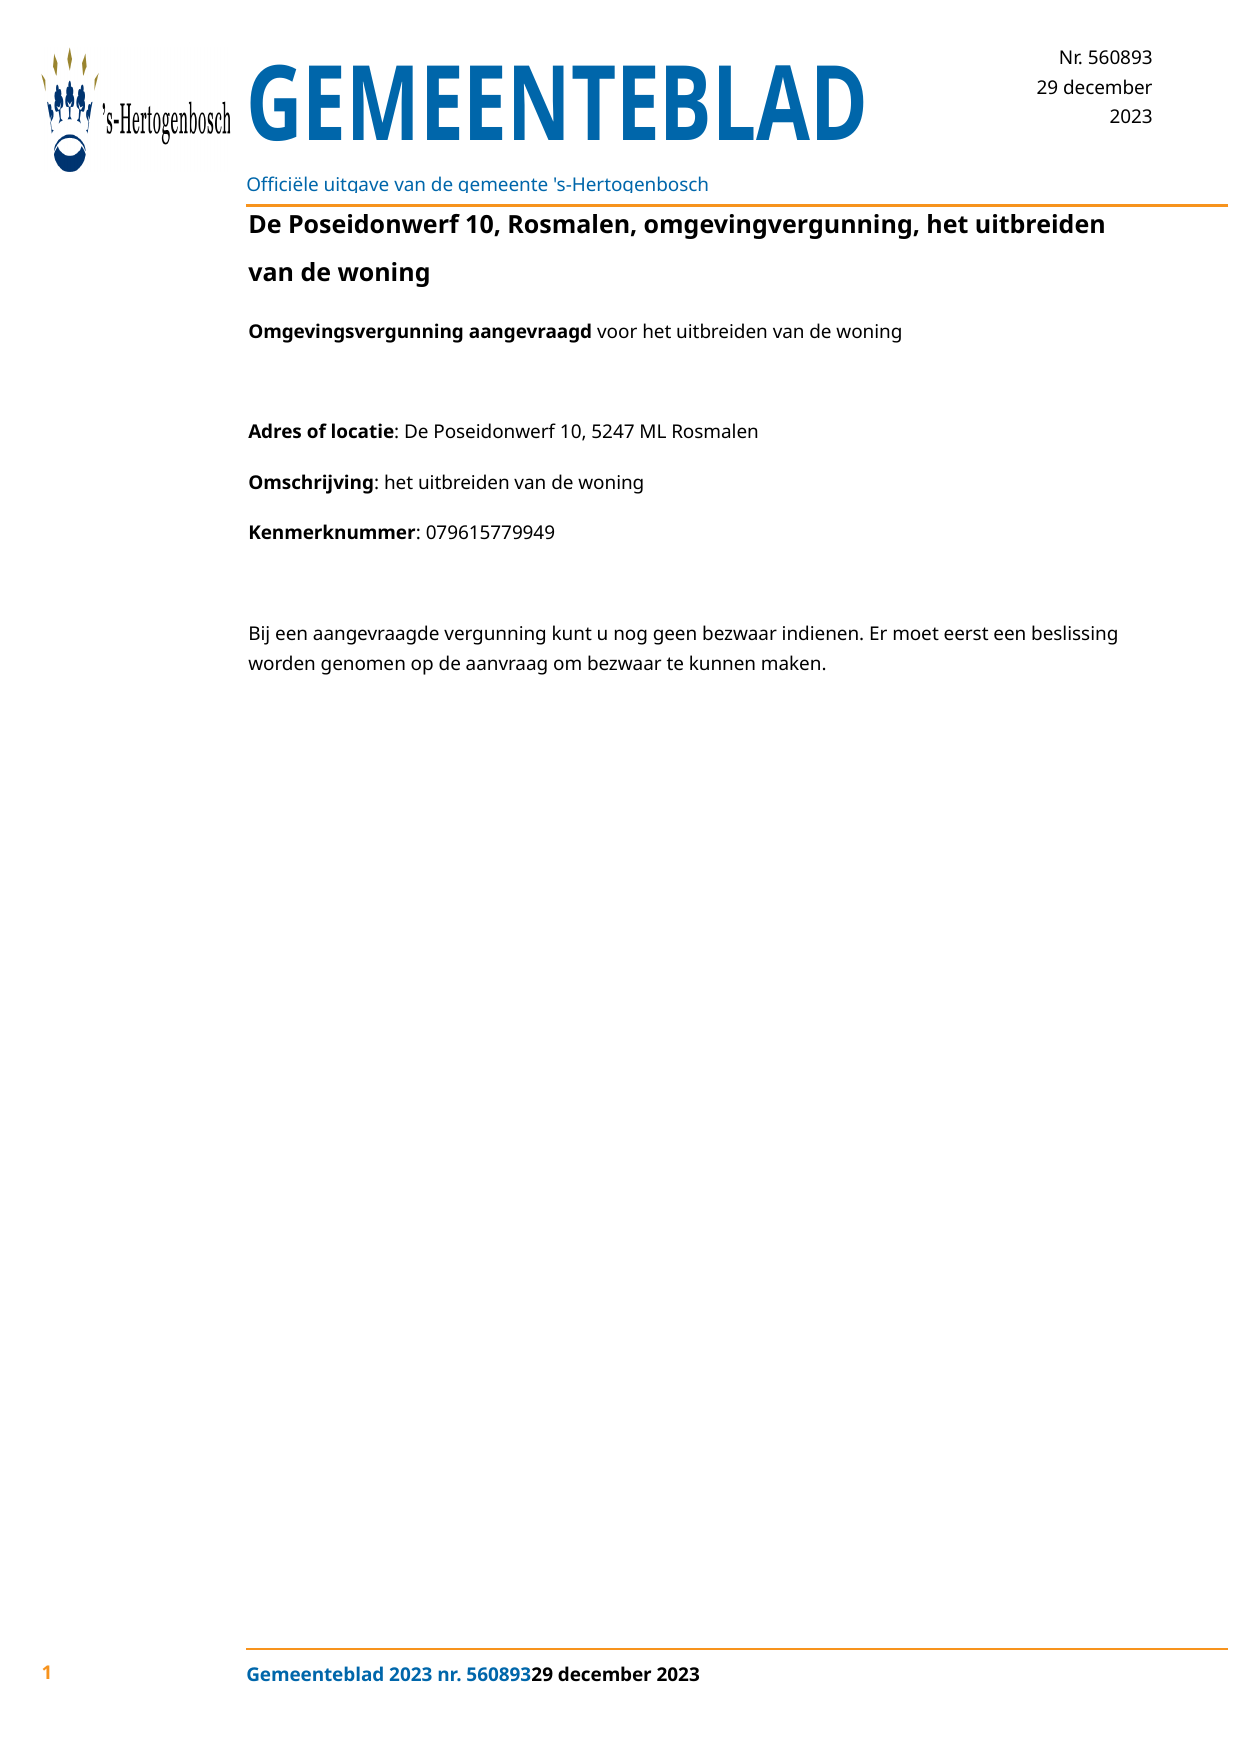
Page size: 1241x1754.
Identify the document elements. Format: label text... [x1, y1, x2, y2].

text Omgevingsvergunning aangevraagd voor het uitbreiden van de woning [248, 318, 1152, 344]
picture [41, 47, 231, 172]
text Adres of locatie: De Poseidonwerf 10, 5247 ML Rosmalen [248, 419, 1152, 444]
text Omschrijving: het uitbreiden van de woning [248, 469, 1152, 495]
text Kenmerknummer: 079615779949 [248, 519, 1152, 545]
text De Poseidonwerf 10, Rosmalen, omgevingvergunning, het uitbreiden van de woning [248, 207, 1152, 288]
text Bij een aangevraagde vergunning kunt u nog geen bezwaar indienen. Er moet eerst een beslissing worden genomen op de aanvraag om bezwaar te kunnen maken. [248, 620, 1152, 676]
